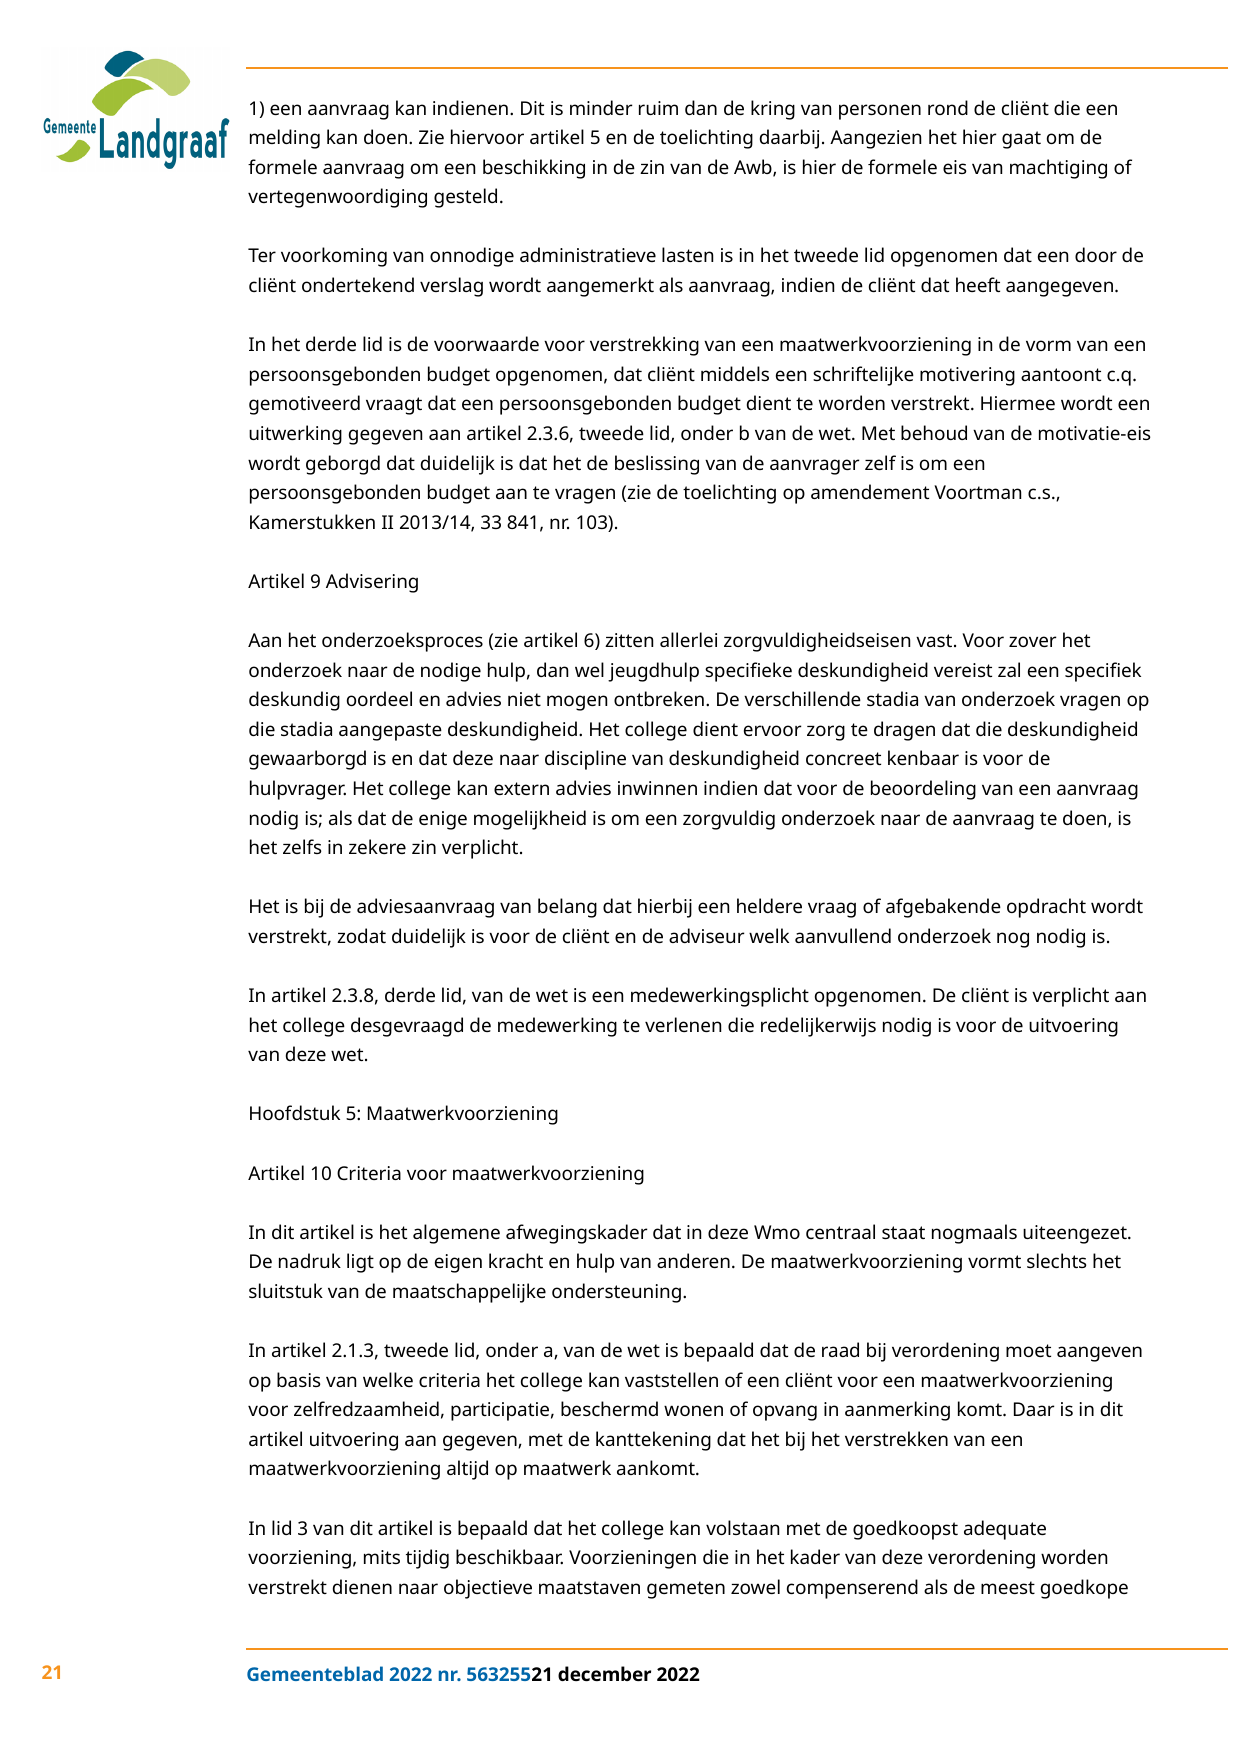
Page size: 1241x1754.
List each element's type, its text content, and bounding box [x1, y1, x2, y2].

text Ter voorkoming van onnodige administratieve lasten is in het tweede lid opgenomen dat een door de cliënt ondertekend verslag wordt aangemerkt als aanvraag, indien de cliënt dat heeft aangegeven. [248, 243, 1152, 298]
text Artikel 10 Criteria voor maatwerkvoorziening [248, 1160, 1152, 1186]
text 1) een aanvraag kan indienen. Dit is minder ruim dan de kring van personen rond de cliënt die een melding kan doen. Zie hiervoor artikel 5 en de toelichting daarbij. Aangezien het hier gaat om de formele aanvraag om een beschikking in de zin van de Awb, is hier de formele eis van machtiging of vertegenwoordiging gesteld. [248, 95, 1152, 209]
text In artikel 2.1.3, tweede lid, onder a, van de wet is bepaald dat de raad bij verordening moet aangeven op basis van welke criteria het college kan vaststellen of een cliënt voor een maatwerkvoorziening voor zelfredzaamheid, participatie, beschermd wonen of opvang in aanmerking komt. Daar is in dit artikel uitvoering aan gegeven, met de kanttekening dat het bij het verstrekken van een maatwerkvoorziening altijd op maatwerk aankomt. [248, 1337, 1152, 1481]
text In artikel 2.3.8, derde lid, van de wet is een medewerkingsplicht opgenomen. De cliënt is verplicht aan het college desgevraagd de medewerking te verlenen die redelijkerwijs nodig is voor de uitvoering van deze wet. [248, 982, 1152, 1067]
text In lid 3 van dit artikel is bepaald dat het college kan volstaan met de goedkoopst adequate voorziening, mits tijdig beschikbaar. Voorzieningen die in het kader van deze verordening worden verstrekt dienen naar objectieve maatstaven gemeten zowel compenserend als de meest goedkope [248, 1515, 1152, 1600]
text In het derde lid is de voorwaarde voor verstrekking van een maatwerkvoorziening in de vorm van een persoonsgebonden budget opgenomen, dat cliënt middels een schriftelijke motivering aantoont c.q. gemotiveerd vraagt dat een persoonsgebonden budget dient te worden verstrekt. Hiermee wordt een uitwerking gegeven aan artikel 2.3.6, tweede lid, onder b van de wet. Met behoud van de motivatie-eis wordt geborgd dat duidelijk is dat het de beslissing van de aanvrager zelf is om een persoonsgebonden budget aan te vragen (zie de toelichting op amendement Voortman c.s., Kamerstukken II 2013/14, 33 841, nr. 103). [248, 331, 1152, 535]
text Het is bij de adviesaanvraag van belang dat hierbij een heldere vraag of afgebakende opdracht wordt verstrekt, zodat duidelijk is voor de cliënt en de adviseur welk aanvullend onderzoek nog nodig is. [248, 893, 1152, 949]
text In dit artikel is het algemene afwegingskader dat in deze Wmo centraal staat nogmaals uiteengezet. De nadruk ligt op de eigen kracht en hulp van anderen. De maatwerkvoorziening vormt slechts het sluitstuk van de maatschappelijke ondersteuning. [248, 1219, 1152, 1304]
text Hoofdstuk 5: Maatwerkvoorziening [248, 1101, 1152, 1126]
picture [41, 47, 231, 172]
text Artikel 9 Advisering [248, 568, 1152, 594]
text Aan het onderzoeksproces (zie artikel 6) zitten allerlei zorgvuldigheidseisen vast. Voor zover het onderzoek naar de nodige hulp, dan wel jeugdhulp specifieke deskundigheid vereist zal een specifiek deskundig oordeel en advies niet mogen ontbreken. De verschillende stadia van onderzoek vragen op die stadia aangepaste deskundigheid. Het college dient ervoor zorg te dragen dat die deskundigheid gewaarborgd is en dat deze naar discipline van deskundigheid concreet kenbaar is voor de hulpvrager. Het college kan extern advies inwinnen indien dat voor de beoordeling van een aanvraag nodig is; als dat de enige mogelijkheid is om een zorgvuldig onderzoek naar de aanvraag te doen, is het zelfs in zekere zin verplicht. [248, 627, 1152, 860]
